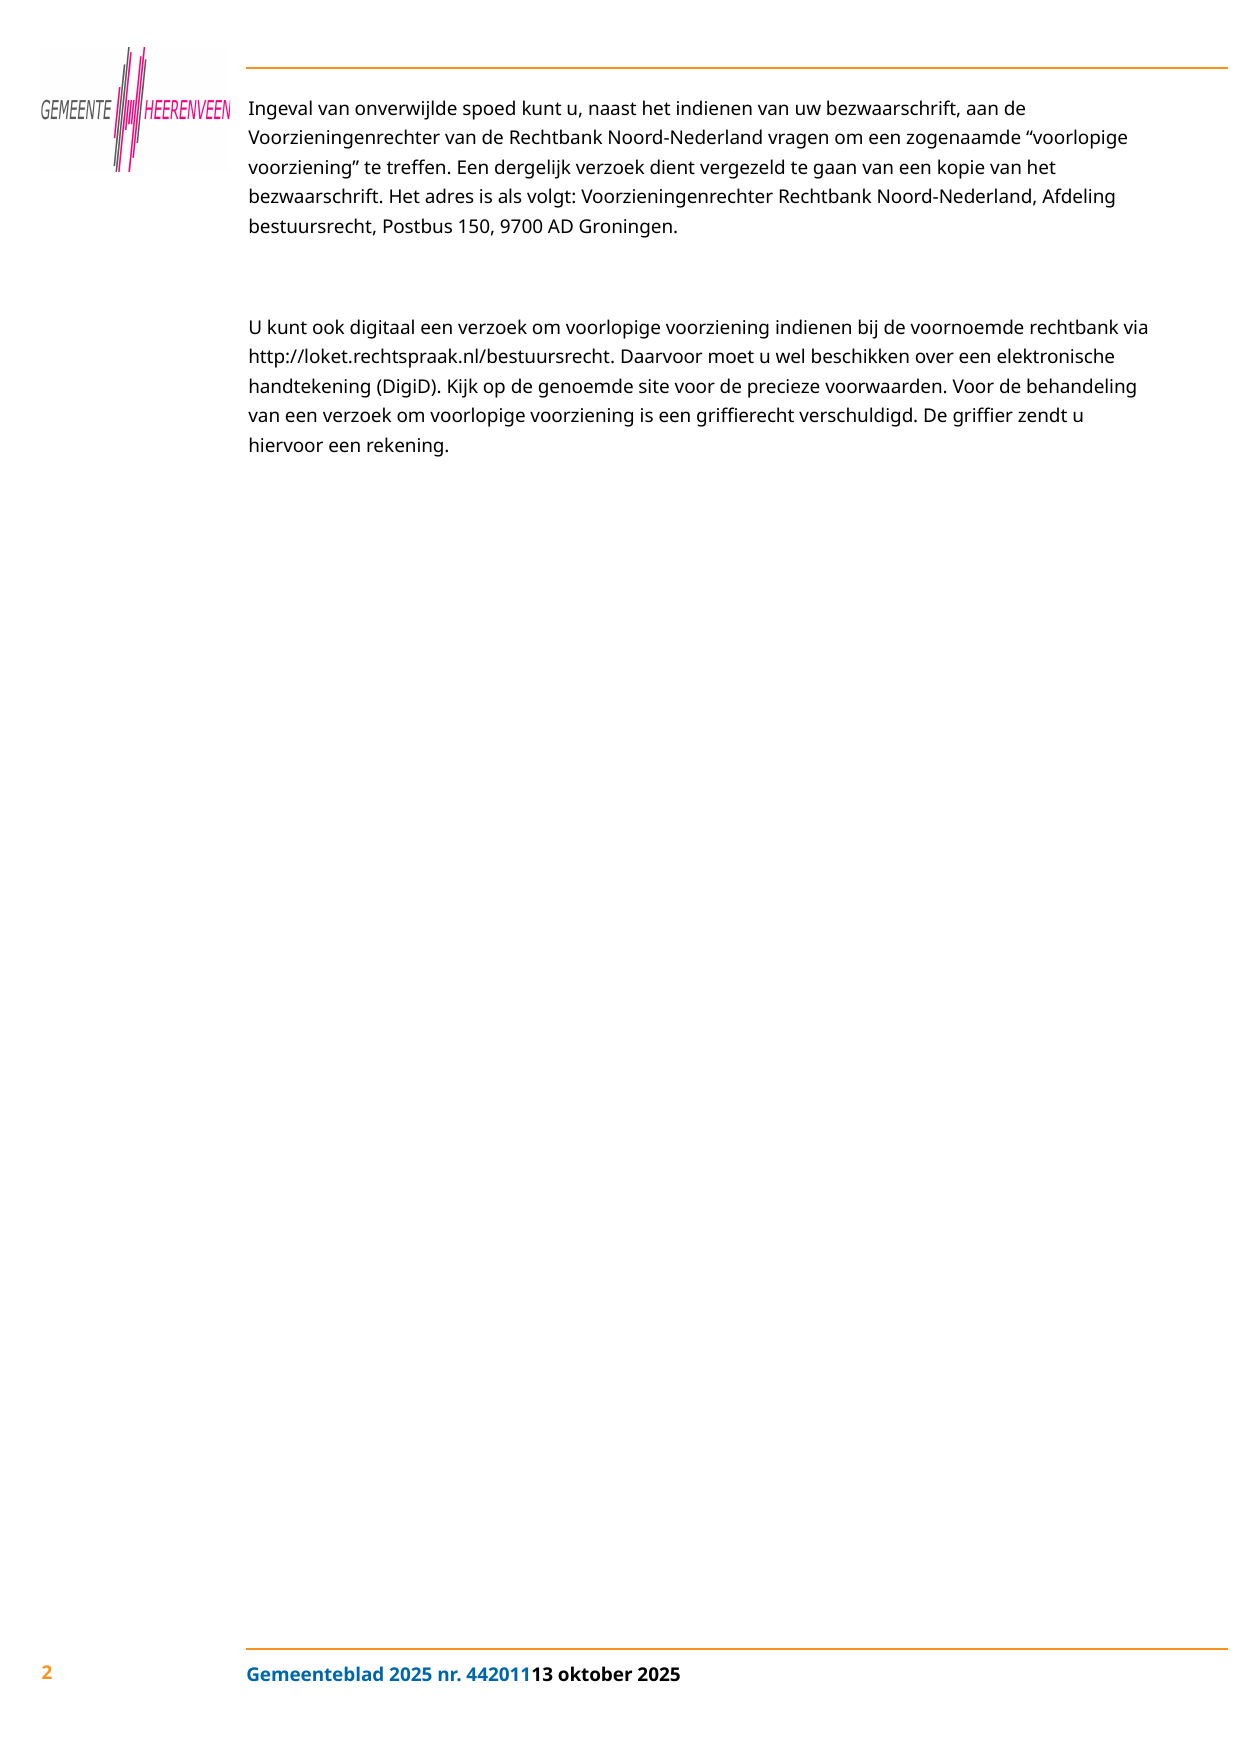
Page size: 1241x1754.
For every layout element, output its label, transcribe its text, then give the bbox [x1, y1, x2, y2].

text U kunt ook digitaal een verzoek om voorlopige voorziening indienen bij de voornoemde rechtbank via http://loket.rechtspraak.nl/bestuursrecht. Daarvoor moet u wel beschikken over een elektronische handtekening (DigiD). Kijk op de genoemde site voor de precieze voorwaarden. Voor de behandeling van een verzoek om voorlopige voorziening is een griffierecht verschuldigd. De griffier zendt u hiervoor een rekening. [248, 314, 1152, 458]
picture [41, 47, 231, 172]
text Ingeval van onverwijlde spoed kunt u, naast het indienen van uw bezwaarschrift, aan de Voorzieningenrechter van de Rechtbank Noord-Nederland vragen om een zogenaamde “voorlopige voorziening” te treffen. Een dergelijk verzoek dient vergezeld te gaan van een kopie van het bezwaarschrift. Het adres is als volgt: Voorzieningenrechter Rechtbank Noord-Nederland, Afdeling bestuursrecht, Postbus 150, 9700 AD Groningen. [248, 95, 1152, 239]
